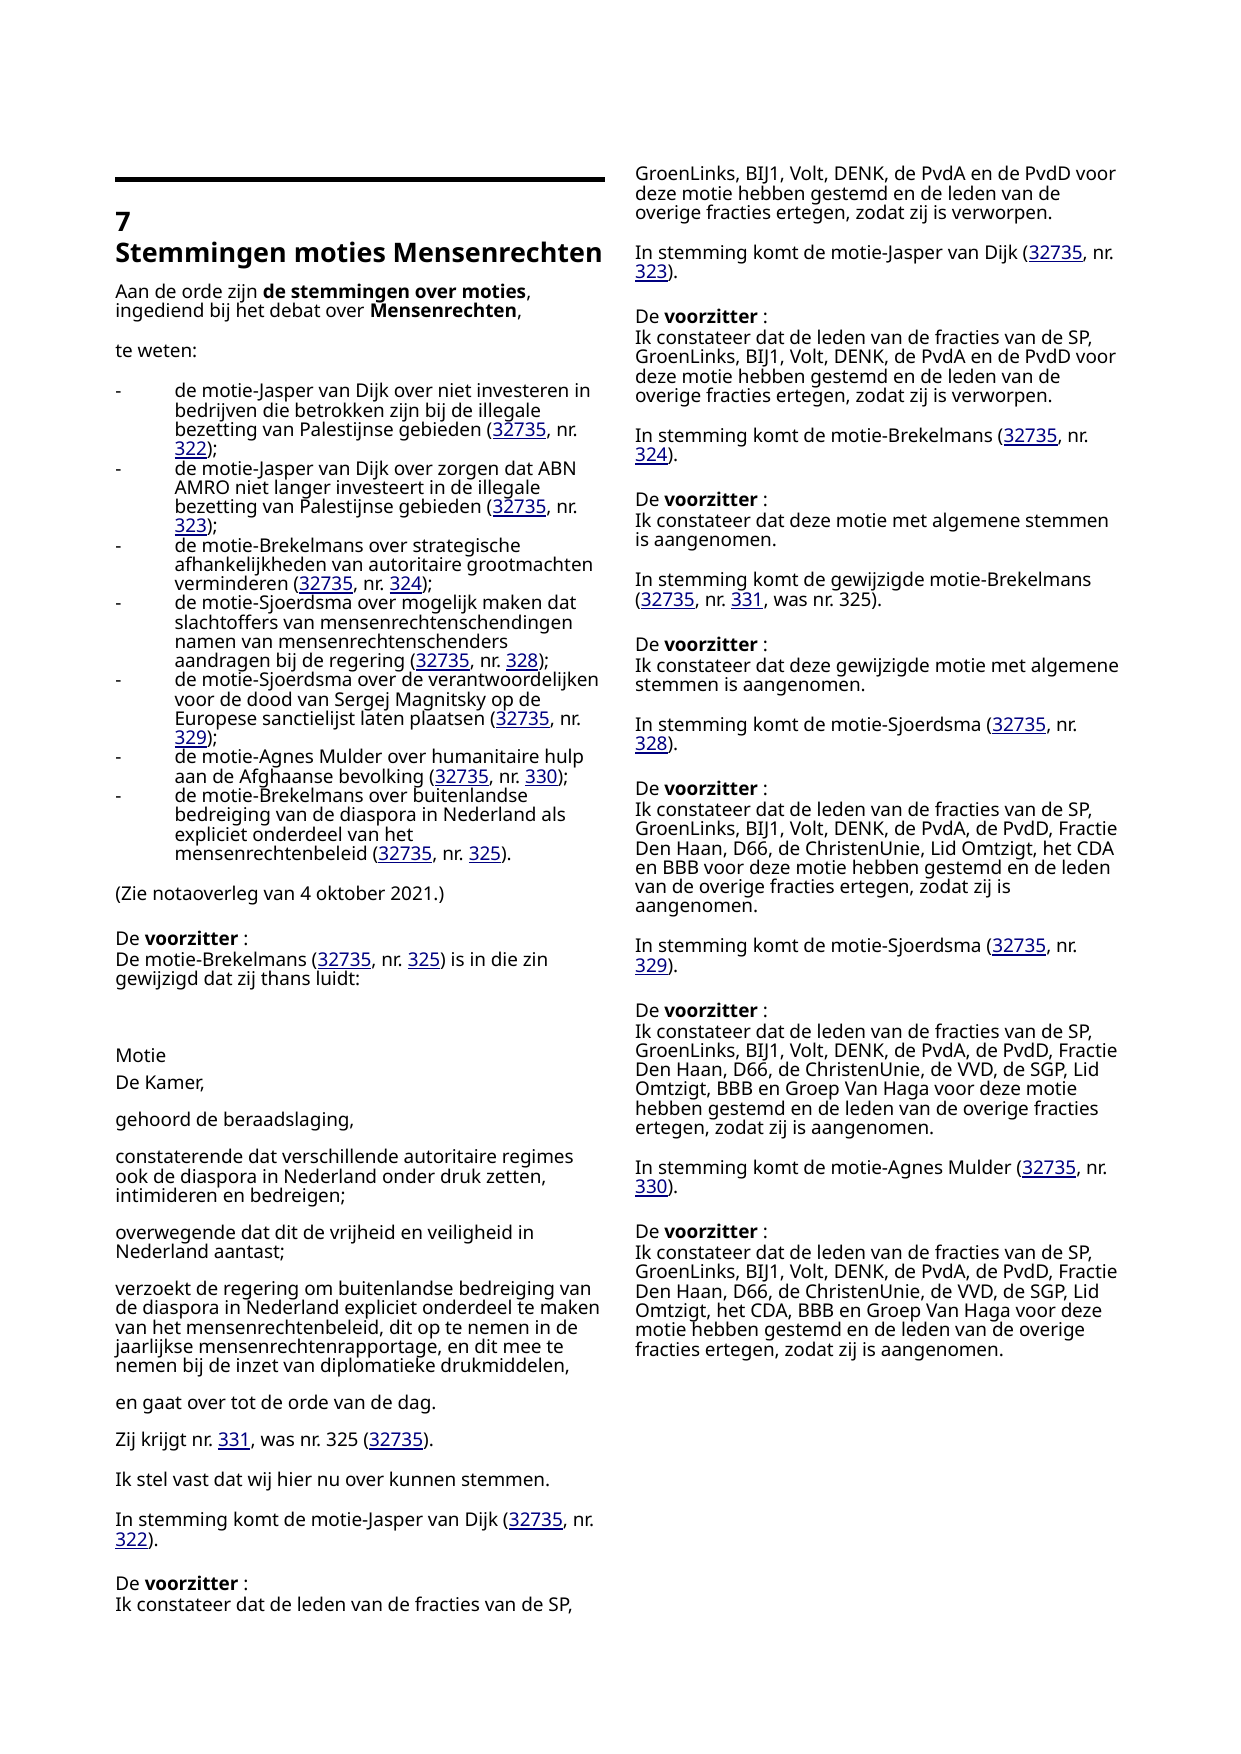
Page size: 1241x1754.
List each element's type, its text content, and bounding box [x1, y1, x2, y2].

text In stemming komt de gewijzigde motie-Brekelmans (32735, nr. 331, was nr. 325). [635, 571, 1125, 610]
text Ik constateer dat de leden van de fracties van de SP, GroenLinks, BIJ1, Volt, DENK, de PvdA, de PvdD, Fractie Den Haan, D66, de ChristenUnie, Lid Omtzigt, het CDA en BBB voor deze motie hebben gestemd en de leden van de overige fracties ertegen, zodat zij is aangenomen. [635, 801, 1125, 917]
text (Zie notaoverleg van 4 oktober 2021.) [115, 885, 605, 904]
text De voorzitter : [635, 303, 1125, 329]
text verzoekt de regering om buitenlandse bedreiging van de diaspora in Nederland expliciet onderdeel te maken van het mensenrechtenbeleid, dit op te nemen in de jaarlijkse mensenrechtenrapportage, en dit mee te nemen bij de inzet van diplomatieke drukmiddelen, [115, 1280, 605, 1376]
text constaterende dat verschillende autoritaire regimes ook de diaspora in Nederland onder druk zetten, intimideren en bedreigen; [115, 1148, 605, 1206]
text Zij krijgt nr. 331, was nr. 325 (32735). [115, 1431, 605, 1450]
text Ik constateer dat de leden van de fracties van de SP, [115, 1596, 605, 1616]
text Ik constateer dat de leden van de fracties van de SP, GroenLinks, BIJ1, Volt, DENK, de PvdA en de PvdD voor deze motie hebben gestemd en de leden van de overige fracties ertegen, zodat zij is verworpen. [635, 329, 1125, 406]
text De voorzitter : [635, 1218, 1125, 1244]
text In stemming komt de motie-Brekelmans (32735, nr. 324). [635, 427, 1125, 466]
text Stemmingen moties Mensenrechten [115, 239, 605, 283]
text In stemming komt de motie-Sjoerdsma (32735, nr. 328). [635, 716, 1125, 754]
text De voorzitter : [635, 775, 1125, 801]
text Motie [115, 1043, 605, 1068]
list de motie-Brekelmans over strategische afhankelijkheden van autoritaire grootmachten verminderen (32735, nr. 324); [115, 537, 605, 594]
text De voorzitter : [115, 1571, 605, 1596]
text Aan de orde zijn de stemmingen over moties, ingediend bij het debat over Mensenrechten, [115, 283, 605, 322]
text GroenLinks, BIJ1, Volt, DENK, de PvdA en de PvdD voor deze motie hebben gestemd en de leden van de overige fracties ertegen, zodat zij is verworpen. [635, 165, 1125, 223]
list de motie-Jasper van Dijk over niet investeren in bedrijven die betrokken zijn bij de illegale bezetting van Palestijnse gebieden (32735, nr. 322); [115, 382, 605, 459]
list de motie-Jasper van Dijk over zorgen dat ABN AMRO niet langer investeert in de illegale bezetting van Palestijnse gebieden (32735, nr. 323); [115, 459, 605, 537]
list de motie-Brekelmans over buitenlandse bedreiging van de diaspora in Nederland als expliciet onderdeel van het mensenrechtenbeleid (32735, nr. 325). [115, 787, 605, 864]
text De motie-Brekelmans (32735, nr. 325) is in die zin gewijzigd dat zij thans luidt: [115, 951, 605, 989]
text Ik constateer dat deze gewijzigde motie met algemene stemmen is aangenomen. [635, 657, 1125, 695]
text overwegende dat dit de vrijheid en veiligheid in Nederland aantast; [115, 1224, 605, 1262]
text te weten: [115, 342, 605, 362]
text In stemming komt de motie-Agnes Mulder (32735, nr. 330). [635, 1159, 1125, 1198]
text In stemming komt de motie-Jasper van Dijk (32735, nr. 322). [115, 1511, 605, 1550]
text De voorzitter : [635, 997, 1125, 1023]
text Ik constateer dat de leden van de fracties van de SP, GroenLinks, BIJ1, Volt, DENK, de PvdA, de PvdD, Fractie Den Haan, D66, de ChristenUnie, de VVD, de SGP, Lid Omtzigt, BBB en Groep Van Haga voor deze motie hebben gestemd en de leden van de overige fracties ertegen, zodat zij is aangenomen. [635, 1023, 1125, 1138]
list de motie-Sjoerdsma over mogelijk maken dat slachtoffers van mensenrechtenschendingen namen van mensenrechtenschenders aandragen bij de regering (32735, nr. 328); [115, 594, 605, 671]
text De voorzitter : [635, 486, 1125, 512]
list de motie-Agnes Mulder over humanitaire hulp aan de Afghaanse bevolking (32735, nr. 330); [115, 748, 605, 787]
text Ik constateer dat de leden van de fracties van de SP, GroenLinks, BIJ1, Volt, DENK, de PvdA, de PvdD, Fractie Den Haan, D66, de ChristenUnie, de VVD, de SGP, Lid Omtzigt, het CDA, BBB en Groep Van Haga voor deze motie hebben gestemd en de leden van de overige fracties ertegen, zodat zij is aangenomen. [635, 1244, 1125, 1360]
text In stemming komt de motie-Jasper van Dijk (32735, nr. 323). [635, 244, 1125, 282]
text In stemming komt de motie-Sjoerdsma (32735, nr. 329). [635, 937, 1125, 976]
text De Kamer, [115, 1074, 605, 1094]
text Ik stel vast dat wij hier nu over kunnen stemmen. [115, 1471, 605, 1490]
text De voorzitter : [115, 925, 605, 951]
text De voorzitter : [635, 631, 1125, 657]
text 7 [115, 203, 605, 239]
list de motie-Sjoerdsma over de verantwoordelijken voor de dood van Sergej Magnitsky op de Europese sanctielijst laten plaatsen (32735, nr. 329); [115, 671, 605, 748]
text en gaat over tot de orde van de dag. [115, 1394, 605, 1413]
text gehoord de beraadslaging, [115, 1111, 605, 1131]
text Ik constateer dat deze motie met algemene stemmen is aangenomen. [635, 512, 1125, 551]
